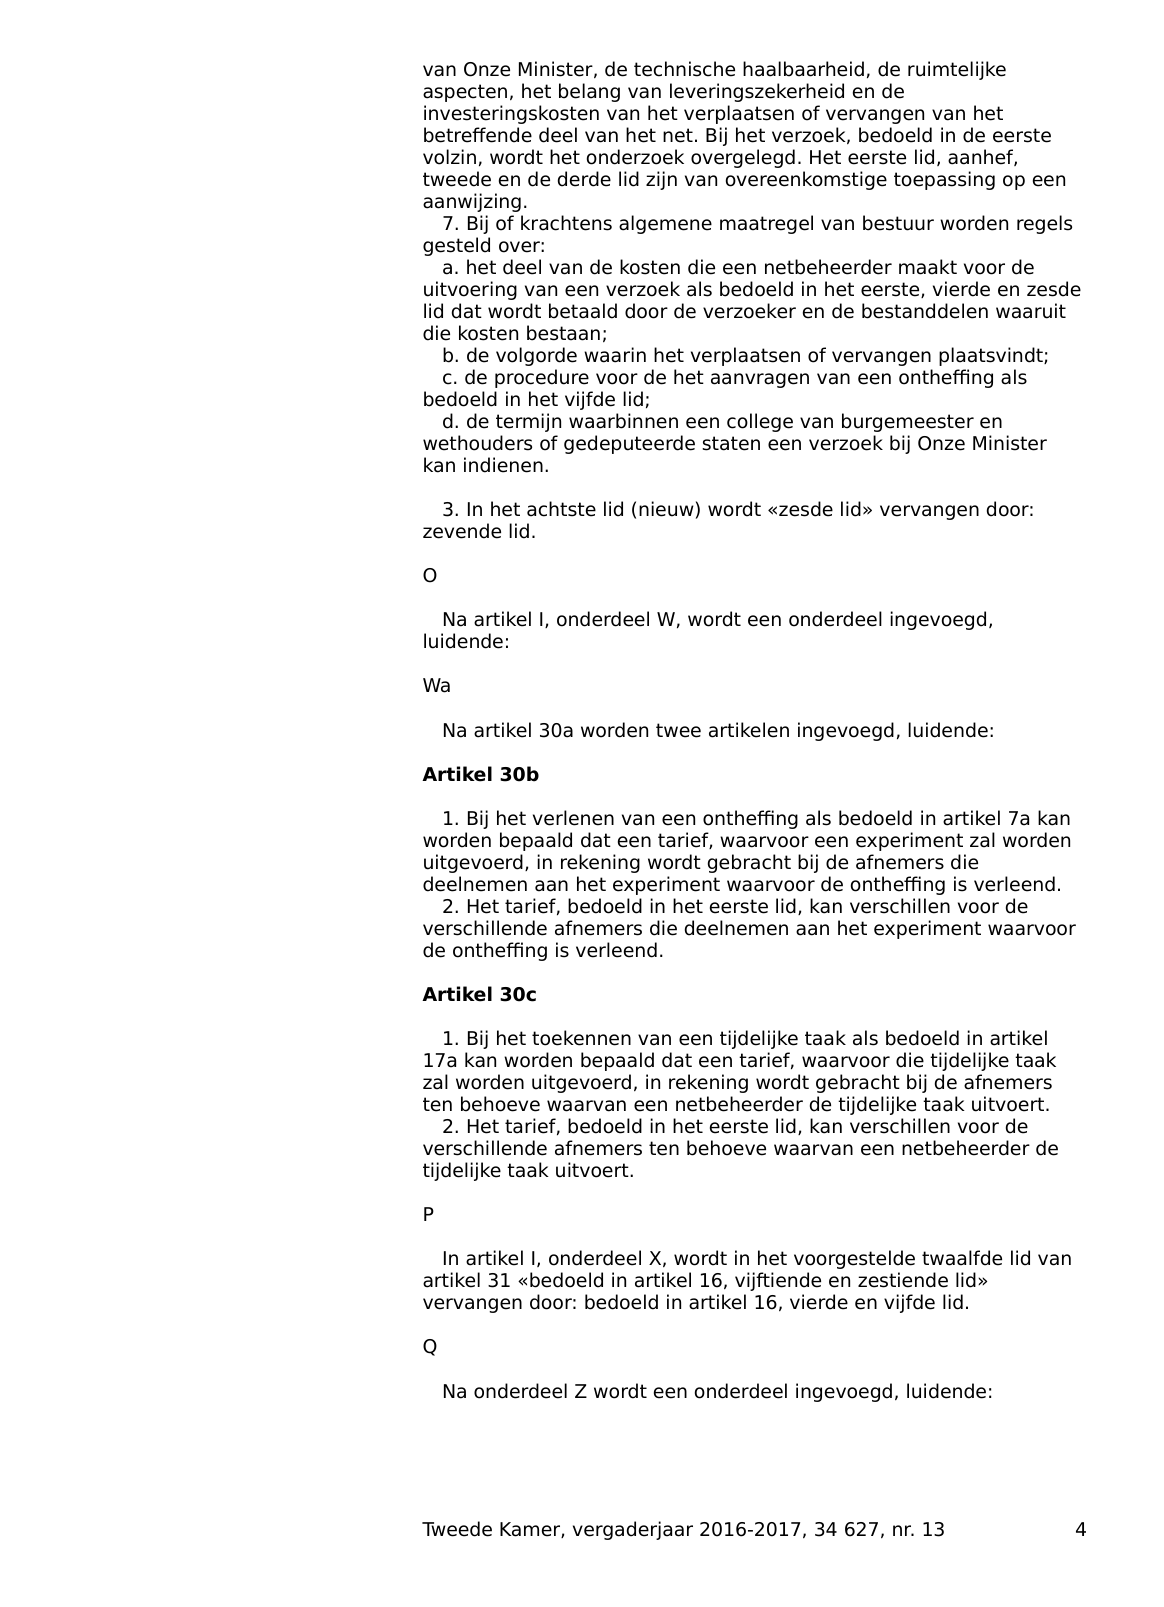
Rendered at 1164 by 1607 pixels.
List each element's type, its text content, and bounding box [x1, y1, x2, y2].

subtitle P [422, 1204, 1087, 1226]
text van Onze Minister, de technische haalbaarheid, de ruimtelijke aspecten, het belang van leveringszekerheid en de investeringskosten van het verplaatsen of vervangen van het betreffende deel van het net. Bij het verzoek, bedoeld in de eerste volzin, wordt het onderzoek overgelegd. Het eerste lid, aanhef, tweede en de derde lid zijn van overeenkomstige toepassing op een aanwijzing. [422, 59, 1087, 213]
subtitle Artikel 30c [422, 984, 1087, 1006]
text 2. Het tarief, bedoeld in het eerste lid, kan verschillen voor de verschillende afnemers ten behoeve waarvan een netbeheerder de tijdelijke taak uitvoert. [422, 1116, 1087, 1182]
text a. het deel van de kosten die een netbeheerder maakt voor de uitvoering van een verzoek als bedoeld in het eerste, vierde en zesde lid dat wordt betaald door de verzoeker en de bestanddelen waaruit die kosten bestaan; [422, 257, 1087, 345]
subtitle Wa [422, 675, 1087, 697]
subtitle Artikel 30b [422, 764, 1087, 786]
text Na artikel I, onderdeel W, wordt een onderdeel ingevoegd, luidende: [422, 609, 1087, 653]
text c. de procedure voor de het aanvragen van een ontheffing als bedoeld in het vijfde lid; [422, 367, 1087, 411]
text 2. Het tarief, bedoeld in het eerste lid, kan verschillen voor de verschillende afnemers die deelnemen aan het experiment waarvoor de ontheffing is verleend. [422, 896, 1087, 962]
text 3. In het achtste lid (nieuw) wordt «zesde lid» vervangen door: zevende lid. [422, 499, 1087, 543]
text 7. Bij of krachtens algemene maatregel van bestuur worden regels gesteld over: [422, 213, 1087, 257]
subtitle Q [422, 1336, 1087, 1358]
text Na onderdeel Z wordt een onderdeel ingevoegd, luidende: [422, 1381, 1087, 1402]
text 1. Bij het toekennen van een tijdelijke taak als bedoeld in artikel 17a kan worden bepaald dat een tarief, waarvoor die tijdelijke taak zal worden uitgevoerd, in rekening wordt gebracht bij de afnemers ten behoeve waarvan een netbeheerder de tijdelijke taak uitvoert. [422, 1028, 1087, 1116]
text d. de termijn waarbinnen een college van burgemeester en wethouders of gedeputeerde staten een verzoek bij Onze Minister kan indienen. [422, 411, 1087, 477]
text 1. Bij het verlenen van een ontheffing als bedoeld in artikel 7a kan worden bepaald dat een tarief, waarvoor een experiment zal worden uitgevoerd, in rekening wordt gebracht bij de afnemers die deelnemen aan het experiment waarvoor de ontheffing is verleend. [422, 808, 1087, 896]
text In artikel I, onderdeel X, wordt in het voorgestelde twaalfde lid van artikel 31 «bedoeld in artikel 16, vijftiende en zestiende lid» vervangen door: bedoeld in artikel 16, vierde en vijfde lid. [422, 1248, 1087, 1314]
subtitle O [422, 565, 1087, 587]
text b. de volgorde waarin het verplaatsen of vervangen plaatsvindt; [422, 345, 1087, 367]
text Na artikel 30a worden twee artikelen ingevoegd, luidende: [422, 719, 1087, 741]
